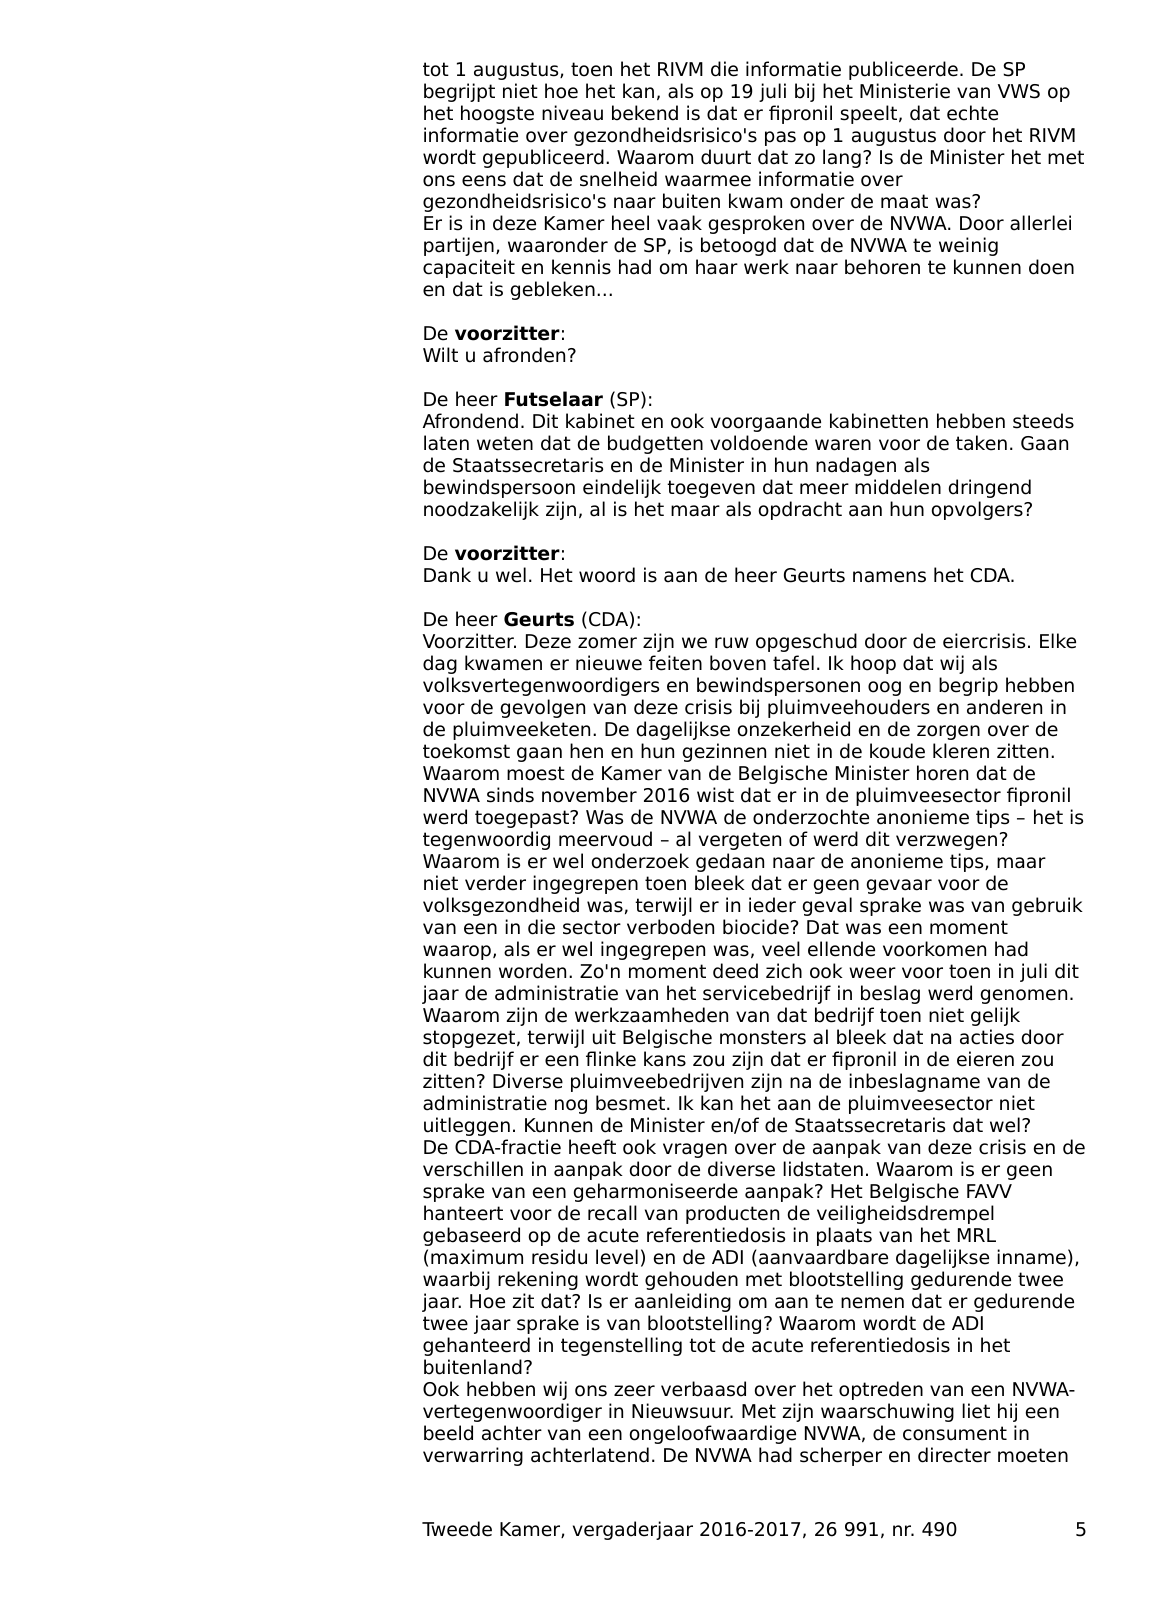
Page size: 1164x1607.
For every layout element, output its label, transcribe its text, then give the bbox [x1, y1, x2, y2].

text De voorzitter: [422, 543, 1087, 565]
text Wilt u afronden? [422, 345, 1087, 367]
text tot 1 augustus, toen het RIVM die informatie publiceerde. De SP begrijpt niet hoe het kan, als op 19 juli bij het Ministerie van VWS op het hoogste niveau bekend is dat er fipronil speelt, dat echte informatie over gezondheidsrisico's pas op 1 augustus door het RIVM wordt gepubliceerd. Waarom duurt dat zo lang? Is de Minister het met ons eens dat de snelheid waarmee informatie over gezondheidsrisico's naar buiten kwam onder de maat was? [422, 59, 1087, 213]
text Afrondend. Dit kabinet en ook voorgaande kabinetten hebben steeds laten weten dat de budgetten voldoende waren voor de taken. Gaan de Staatssecretaris en de Minister in hun nadagen als bewindspersoon eindelijk toegeven dat meer middelen dringend noodzakelijk zijn, al is het maar als opdracht aan hun opvolgers? [422, 411, 1087, 521]
text Dank u wel. Het woord is aan de heer Geurts namens het CDA. [422, 565, 1087, 587]
text Voorzitter. Deze zomer zijn we ruw opgeschud door de eiercrisis. Elke dag kwamen er nieuwe feiten boven tafel. Ik hoop dat wij als volksvertegenwoordigers en bewindspersonen oog en begrip hebben voor de gevolgen van deze crisis bij pluimveehouders en anderen in de pluimveeketen. De dagelijkse onzekerheid en de zorgen over de toekomst gaan hen en hun gezinnen niet in de koude kleren zitten. [422, 631, 1087, 763]
text De voorzitter: [422, 323, 1087, 345]
text De heer Geurts (CDA): [422, 609, 1087, 631]
text De CDA-fractie heeft ook vragen over de aanpak van deze crisis en de verschillen in aanpak door de diverse lidstaten. Waarom is er geen sprake van een geharmoniseerde aanpak? Het Belgische FAVV hanteert voor de recall van producten de veiligheidsdrempel gebaseerd op de acute referentiedosis in plaats van het MRL (maximum residu level) en de ADI (aanvaardbare dagelijkse inname), waarbij rekening wordt gehouden met blootstelling gedurende twee jaar. Hoe zit dat? Is er aanleiding om aan te nemen dat er gedurende twee jaar sprake is van blootstelling? Waarom wordt de ADI gehanteerd in tegenstelling tot de acute referentiedosis in het buitenland? [422, 1137, 1087, 1379]
text Waarom moest de Kamer van de Belgische Minister horen dat de NVWA sinds november 2016 wist dat er in de pluimveesector fipronil werd toegepast? Was de NVWA de onderzochte anonieme tips – het is tegenwoordig meervoud – al vergeten of werd dit verzwegen? Waarom is er wel onderzoek gedaan naar de anonieme tips, maar niet verder ingegrepen toen bleek dat er geen gevaar voor de volksgezondheid was, terwijl er in ieder geval sprake was van gebruik van een in die sector verboden biocide? Dat was een moment waarop, als er wel ingegrepen was, veel ellende voorkomen had kunnen worden. Zo'n moment deed zich ook weer voor toen in juli dit jaar de administratie van het servicebedrijf in beslag werd genomen. Waarom zijn de werkzaamheden van dat bedrijf toen niet gelijk stopgezet, terwijl uit Belgische monsters al bleek dat na acties door dit bedrijf er een flinke kans zou zijn dat er fipronil in de eieren zou zitten? Diverse pluimveebedrijven zijn na de inbeslagname van de administratie nog besmet. Ik kan het aan de pluimveesector niet uitleggen. Kunnen de Minister en/of de Staatssecretaris dat wel? [422, 763, 1087, 1137]
text Er is in deze Kamer heel vaak gesproken over de NVWA. Door allerlei partijen, waaronder de SP, is betoogd dat de NVWA te weinig capaciteit en kennis had om haar werk naar behoren te kunnen doen en dat is gebleken... [422, 213, 1087, 301]
text Ook hebben wij ons zeer verbaasd over het optreden van een NVWA-vertegenwoordiger in Nieuwsuur. Met zijn waarschuwing liet hij een beeld achter van een ongeloofwaardige NVWA, de consument in verwarring achterlatend. De NVWA had scherper en directer moeten [422, 1379, 1087, 1467]
text De heer Futselaar (SP): [422, 389, 1087, 411]
